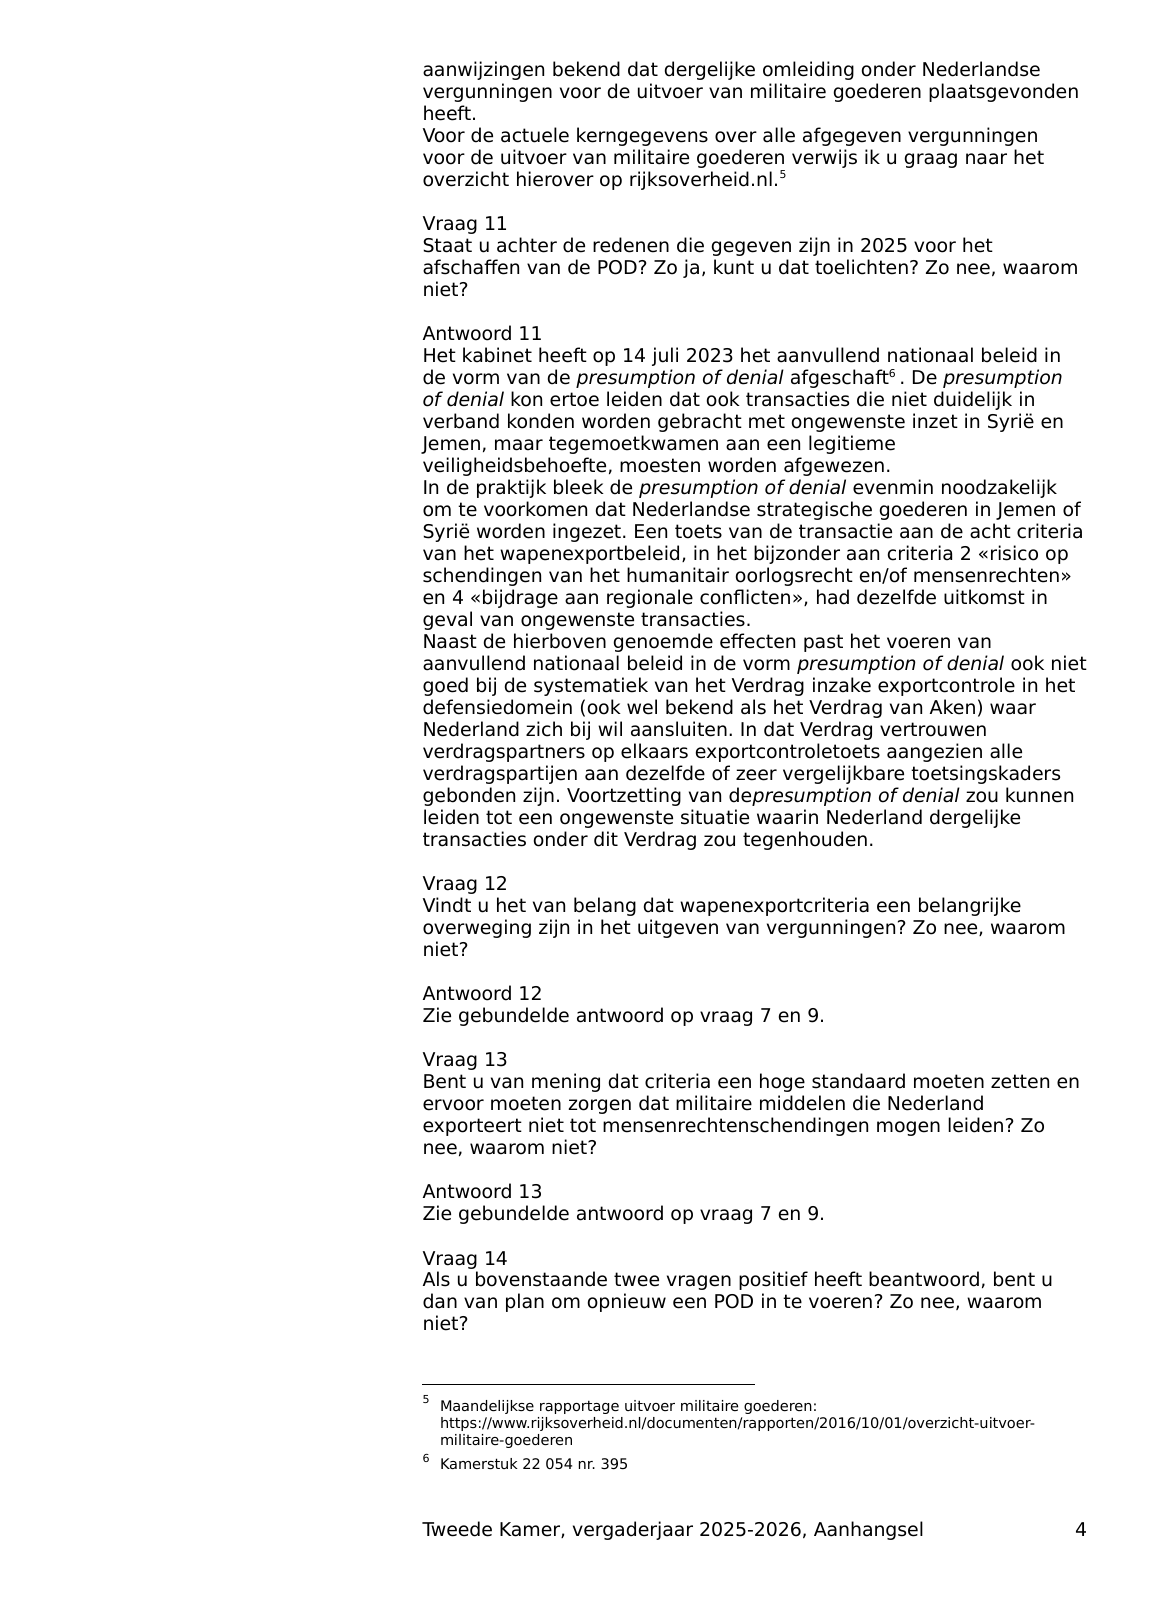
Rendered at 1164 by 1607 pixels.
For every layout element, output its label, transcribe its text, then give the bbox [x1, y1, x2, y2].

text Antwoord 11 [422, 323, 1087, 345]
text Vraag 12 [422, 873, 1087, 895]
text Voor de actuele kerngegevens over alle afgegeven vergunningen voor de uitvoer van militaire goederen verwijs ik u graag naar het overzicht hierover op rijksoverheid.nl. [422, 125, 1087, 191]
text Zie gebundelde antwoord op vraag 7 en 9. [422, 1203, 1087, 1225]
text Antwoord 13 [422, 1181, 1087, 1203]
text Antwoord 12 [422, 983, 1087, 1005]
text Naast de hierboven genoemde effecten past het voeren van aanvullend nationaal beleid in de vorm presumption of denial ook niet goed bij de systematiek van het Verdrag inzake exportcontrole in het defensiedomein (ook wel bekend als het Verdrag van Aken) waar Nederland zich bij wil aansluiten. In dat Verdrag vertrouwen verdragspartners op elkaars exportcontroletoets aangezien alle verdragspartijen aan dezelfde of zeer vergelijkbare toetsingskaders gebonden zijn. Voortzetting van depresumption of denial zou kunnen leiden tot een ongewenste situatie waarin Nederland dergelijke transacties onder dit Verdrag zou tegenhouden. [422, 631, 1087, 851]
text Zie gebundelde antwoord op vraag 7 en 9. [422, 1005, 1087, 1027]
text Vraag 11 [422, 213, 1087, 235]
text In de praktijk bleek de presumption of denial evenmin noodzakelijk om te voorkomen dat Nederlandse strategische goederen in Jemen of Syrië worden ingezet. Een toets van de transactie aan de acht criteria van het wapenexportbeleid, in het bijzonder aan criteria 2 «risico op schendingen van het humanitair oorlogsrecht en/of mensenrechten» en 4 «bijdrage aan regionale conflicten», had dezelfde uitkomst in geval van ongewenste transacties. [422, 477, 1087, 631]
text Bent u van mening dat criteria een hoge standaard moeten zetten en ervoor moeten zorgen dat militaire middelen die Nederland exporteert niet tot mensenrechtenschendingen mogen leiden? Zo nee, waarom niet? [422, 1071, 1087, 1159]
text Kamerstuk 22 054 nr. 395 [422, 1452, 1087, 1474]
text Staat u achter de redenen die gegeven zijn in 2025 voor het afschaffen van de POD? Zo ja, kunt u dat toelichten? Zo nee, waarom niet? [422, 235, 1087, 301]
text aanwijzingen bekend dat dergelijke omleiding onder Nederlandse vergunningen voor de uitvoer van militaire goederen plaatsgevonden heeft. [422, 59, 1087, 125]
text Vraag 13 [422, 1049, 1087, 1071]
text Vindt u het van belang dat wapenexportcriteria een belangrijke overweging zijn in het uitgeven van vergunningen? Zo nee, waarom niet? [422, 895, 1087, 961]
text Als u bovenstaande twee vragen positief heeft beantwoord, bent u dan van plan om opnieuw een POD in te voeren? Zo nee, waarom niet? [422, 1269, 1087, 1335]
text Vraag 14 [422, 1247, 1087, 1269]
text Het kabinet heeft op 14 juli 2023 het aanvullend nationaal beleid in de vorm van de presumption of denial afgeschaft. De presumption of denial kon ertoe leiden dat ook transacties die niet duidelijk in verband konden worden gebracht met ongewenste inzet in Syrië en Jemen, maar tegemoetkwamen aan een legitieme veiligheidsbehoefte, moesten worden afgewezen. [422, 345, 1087, 477]
text Maandelijkse rapportage uitvoer militaire goederen: https://www.rijksoverheid.nl/documenten/rapporten/2016/10/01/overzicht-uitvoer-militaire-goederen [422, 1393, 1087, 1449]
